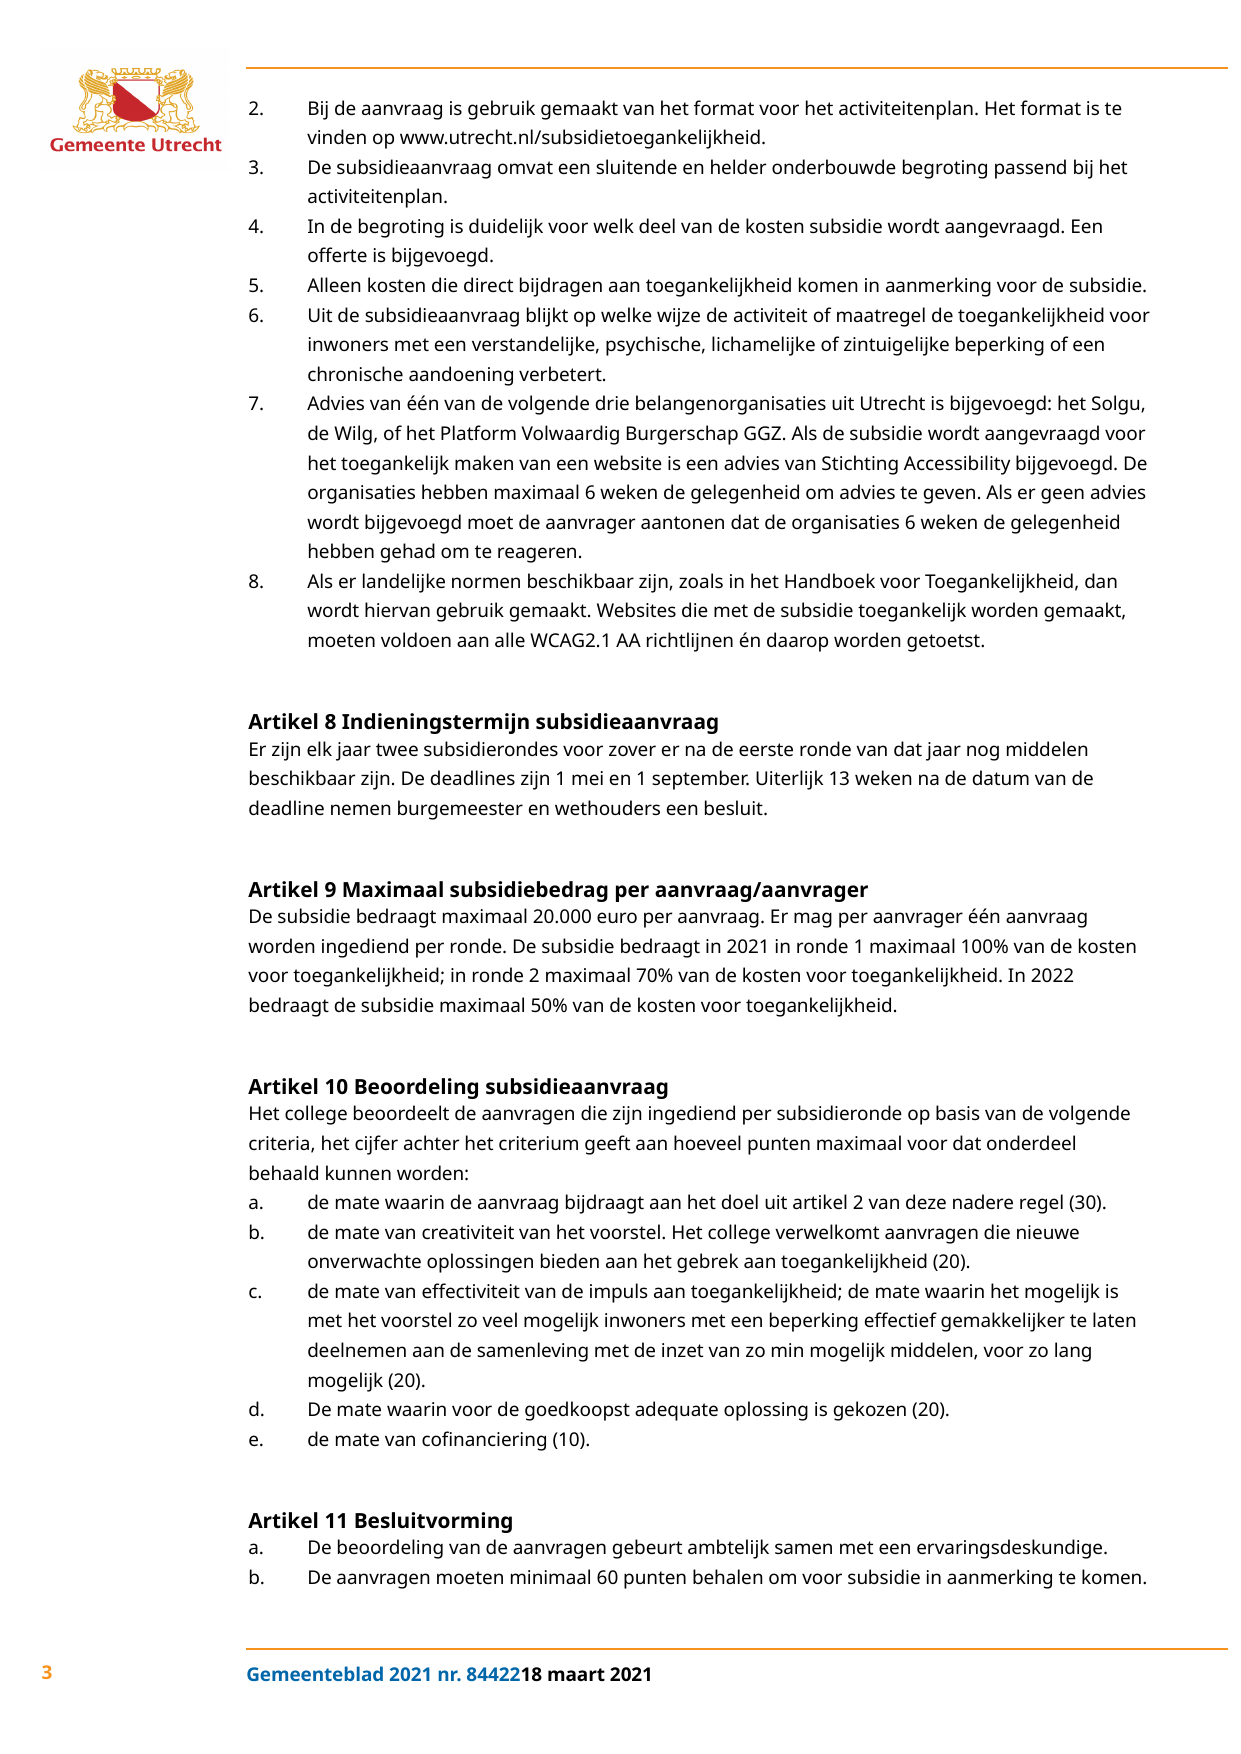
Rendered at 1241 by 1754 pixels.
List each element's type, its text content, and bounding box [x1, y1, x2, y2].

text De subsidie bedraagt maximaal 20.000 euro per aanvraag. Er mag per aanvrager één aanvraag worden ingediend per ronde. De subsidie bedraagt in 2021 in ronde 1 maximaal 100% van de kosten voor toegankelijkheid; in ronde 2 maximaal 70% van de kosten voor toegankelijkheid. In 2022 bedraagt de subsidie maximaal 50% van de kosten voor toegankelijkheid. [248, 903, 1152, 1018]
list Alleen kosten die direct bijdragen aan toegankelijkheid komen in aanmerking voor de subsidie. [248, 272, 1152, 298]
list de mate van cofinanciering (10). [248, 1426, 1152, 1452]
list de mate van creativiteit van het voorstel. Het college verwelkomt aanvragen die nieuwe onverwachte oplossingen bieden aan het gebrek aan toegankelijkheid (20). [248, 1219, 1152, 1274]
text Artikel 9 Maximaal subsidiebedrag per aanvraag/aanvrager [248, 875, 1152, 903]
list De subsidieaanvraag omvat een sluitende en helder onderbouwde begroting passend bij het activiteitenplan. [248, 154, 1152, 209]
text Het college beoordeelt de aanvragen die zijn ingediend per subsidieronde op basis van de volgende criteria, het cijfer achter het criterium geeft aan hoeveel punten maximaal voor dat onderdeel behaald kunnen worden: [248, 1101, 1152, 1185]
list Bij de aanvraag is gebruik gemaakt van het format voor het activiteitenplan. Het format is te vinden op www.utrecht.nl/subsidietoegankelijkheid. [248, 95, 1152, 150]
text Artikel 10 Beoordeling subsidieaanvraag [248, 1072, 1152, 1101]
list de mate van effectiviteit van de impuls aan toegankelijkheid; de mate waarin het mogelijk is met het voorstel zo veel mogelijk inwoners met een beperking effectief gemakkelijker te laten deelnemen aan de samenleving met de inzet van zo min mogelijk middelen, voor zo lang mogelijk (20). [248, 1278, 1152, 1392]
list de mate waarin de aanvraag bijdraagt aan het doel uit artikel 2 van deze nadere regel (30). [248, 1189, 1152, 1215]
list In de begroting is duidelijk voor welk deel van de kosten subsidie wordt aangevraagd. Een offerte is bijgevoegd. [248, 213, 1152, 268]
list Als er landelijke normen beschikbaar zijn, zoals in het Handboek voor Toegankelijkheid, dan wordt hiervan gebruik gemaakt. Websites die met de subsidie toegankelijk worden gemaakt, moeten voldoen aan alle WCAG2.1 AA richtlijnen én daarop worden getoetst. [248, 568, 1152, 653]
list De aanvragen moeten minimaal 60 punten behalen om voor subsidie in aanmerking te komen. [248, 1564, 1152, 1590]
list De beoordeling van de aanvragen gebeurt ambtelijk samen met een ervaringsdeskundige. [248, 1534, 1152, 1560]
list De mate waarin voor de goedkoopst adequate oplossing is gekozen (20). [248, 1396, 1152, 1422]
text Er zijn elk jaar twee subsidierondes voor zover er na de eerste ronde van dat jaar nog middelen beschikbaar zijn. De deadlines zijn 1 mei en 1 september. Uiterlijk 13 weken na de datum van de deadline nemen burgemeester en wethouders een besluit. [248, 736, 1152, 821]
text Artikel 8 Indieningstermijn subsidieaanvraag [248, 707, 1152, 736]
list Advies van één van de volgende drie belangenorganisaties uit Utrecht is bijgevoegd: het Solgu, de Wilg, of het Platform Volwaardig Burgerschap GGZ. Als de subsidie wordt aangevraagd voor het toegankelijk maken van een website is een advies van Stichting Accessibility bijgevoegd. De organisaties hebben maximaal 6 weken de gelegenheid om advies te geven. Als er geen advies wordt bijgevoegd moet de aanvrager aantonen dat de organisaties 6 weken de gelegenheid hebben gehad om te reageren. [248, 391, 1152, 564]
text Artikel 11 Besluitvorming [248, 1506, 1152, 1534]
list Uit de subsidieaanvraag blijkt op welke wijze de activiteit of maatregel de toegankelijkheid voor inwoners met een verstandelijke, psychische, lichamelijke of zintuigelijke beperking of een chronische aandoening verbetert. [248, 302, 1152, 387]
picture [41, 47, 231, 172]
